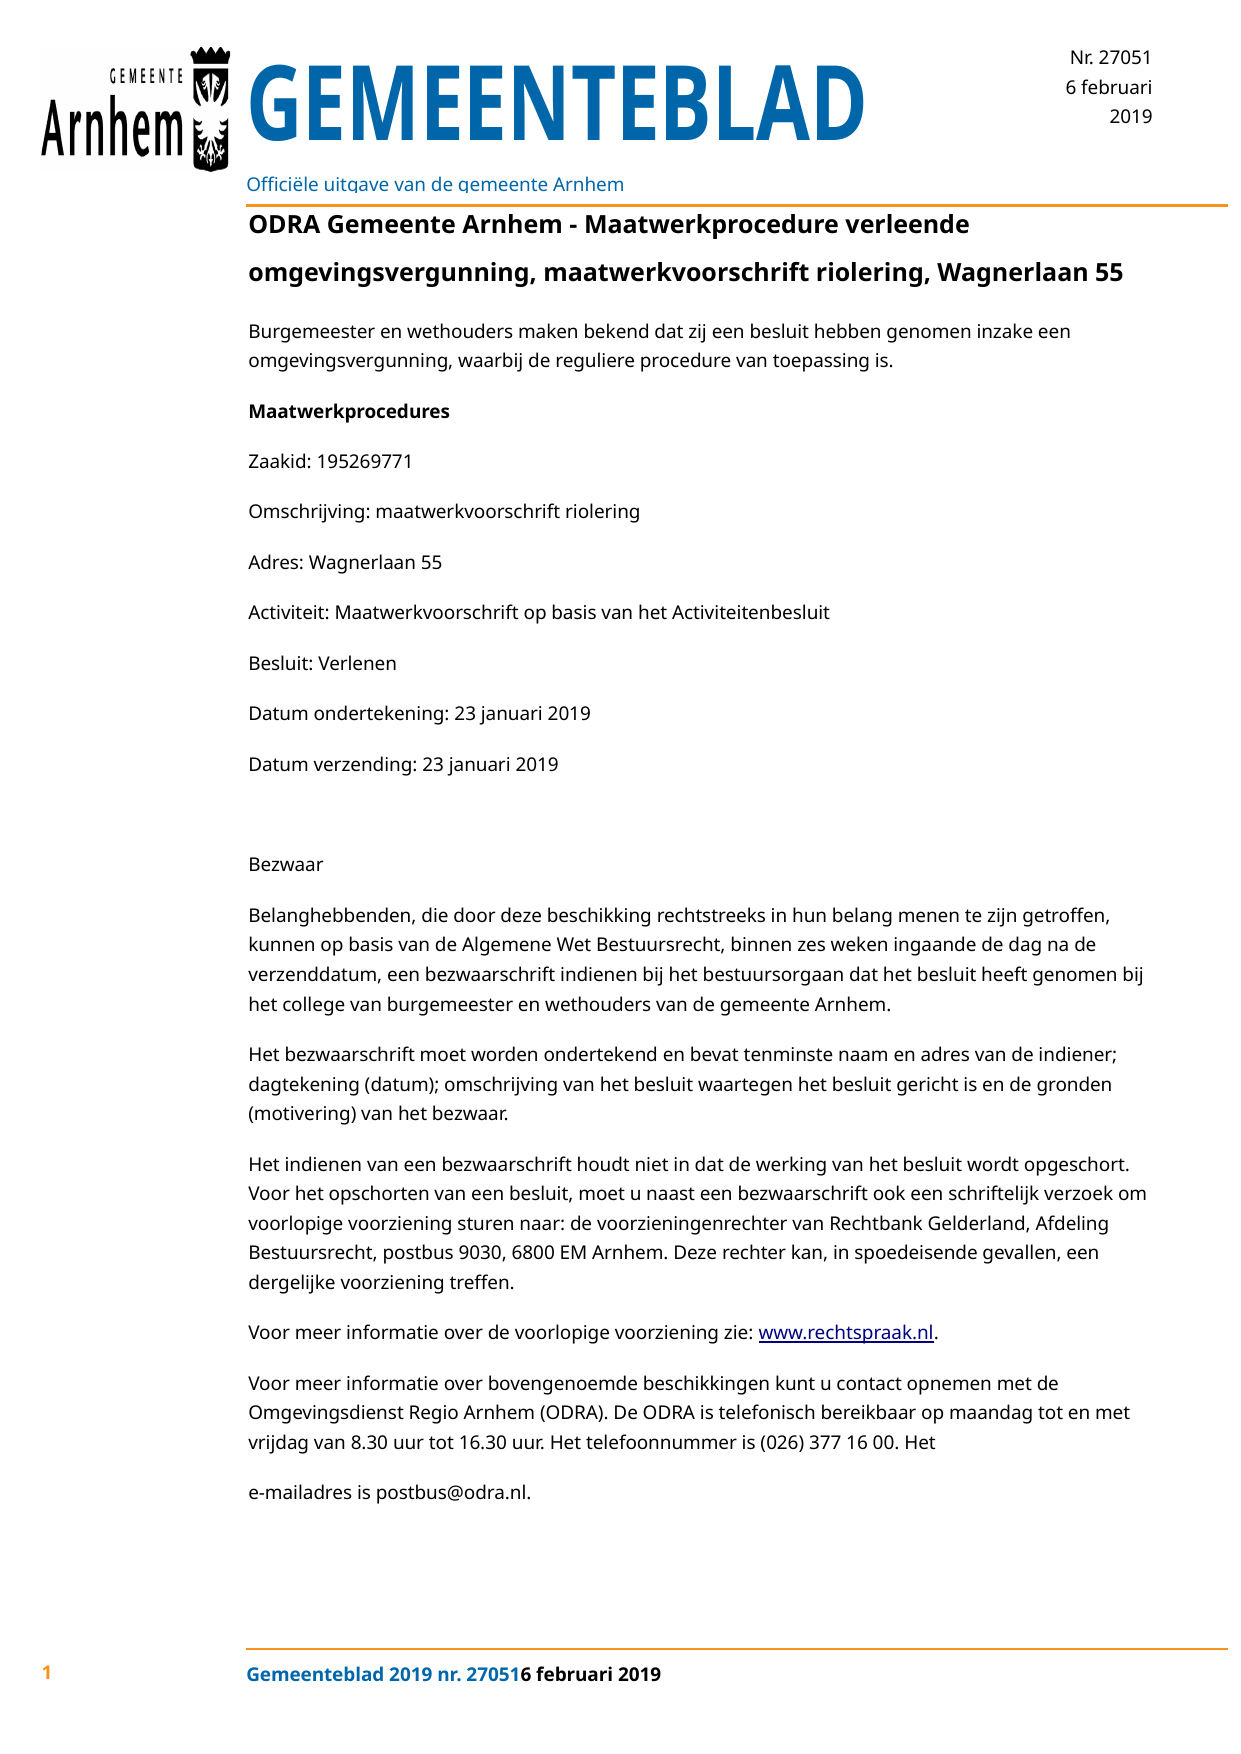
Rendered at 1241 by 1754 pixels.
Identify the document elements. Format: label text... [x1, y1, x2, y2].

text Datum verzending: 23 januari 2019 [248, 751, 1152, 777]
text Belanghebbenden, die door deze beschikking rechtstreeks in hun belang menen te zijn getroffen, kunnen op basis van de Algemene Wet Bestuursrecht, binnen zes weken ingaande de dag na de verzenddatum, een bezwaarschrift indienen bij het bestuursorgaan dat het besluit heeft genomen bij het college van burgemeester en wethouders van de gemeente Arnhem. [248, 902, 1152, 1017]
text Datum ondertekening: 23 januari 2019 [248, 700, 1152, 726]
text Het indienen van een bezwaarschrift houdt niet in dat de werking van het besluit wordt opgeschort. Voor het opschorten van een besluit, moet u naast een bezwaarschrift ook een schriftelijk verzoek om voorlopige voorziening sturen naar: de voorzieningenrechter van Rechtbank Gelderland, Afdeling Bestuursrecht, postbus 9030, 6800 EM Arnhem. Deze rechter kan, in spoedeisende gevallen, een dergelijke voorziening treffen. [248, 1151, 1152, 1295]
text Besluit: Verlenen [248, 650, 1152, 676]
text Activiteit: Maatwerkvoorschrift op basis van het Activiteitenbesluit [248, 599, 1152, 625]
text Zaakid: 195269771 [248, 448, 1152, 474]
text Voor meer informatie over de voorlopige voorziening zie: www.rechtspraak.nl. [248, 1319, 1152, 1345]
picture [41, 47, 231, 172]
text Burgemeester en wethouders maken bekend dat zij een besluit hebben genomen inzake een omgevingsvergunning, waarbij de reguliere procedure van toepassing is. [248, 318, 1152, 373]
text Het bezwaarschrift moet worden ondertekend en bevat tenminste naam en adres van de indiener; dagtekening (datum); omschrijving van het besluit waartegen het besluit gericht is en de gronden (motivering) van het bezwaar. [248, 1041, 1152, 1126]
text Voor meer informatie over bovengenoemde beschikkingen kunt u contact opnemen met de Omgevingsdienst Regio Arnhem (ODRA). De ODRA is telefonisch bereikbaar op maandag tot en met vrijdag van 8.30 uur tot 16.30 uur. Het telefoonnummer is (026) 377 16 00. Het [248, 1370, 1152, 1455]
text Omschrijving: maatwerkvoorschrift riolering [248, 499, 1152, 524]
text Bezwaar [248, 852, 1152, 877]
text ODRA Gemeente Arnhem - Maatwerkprocedure verleende omgevingsvergunning, maatwerkvoorschrift riolering, Wagnerlaan 55 [248, 207, 1152, 288]
text Adres: Wagnerlaan 55 [248, 549, 1152, 575]
text e-mailadres is postbus@odra.nl. [248, 1479, 1152, 1505]
text Maatwerkprocedures [248, 398, 1152, 424]
